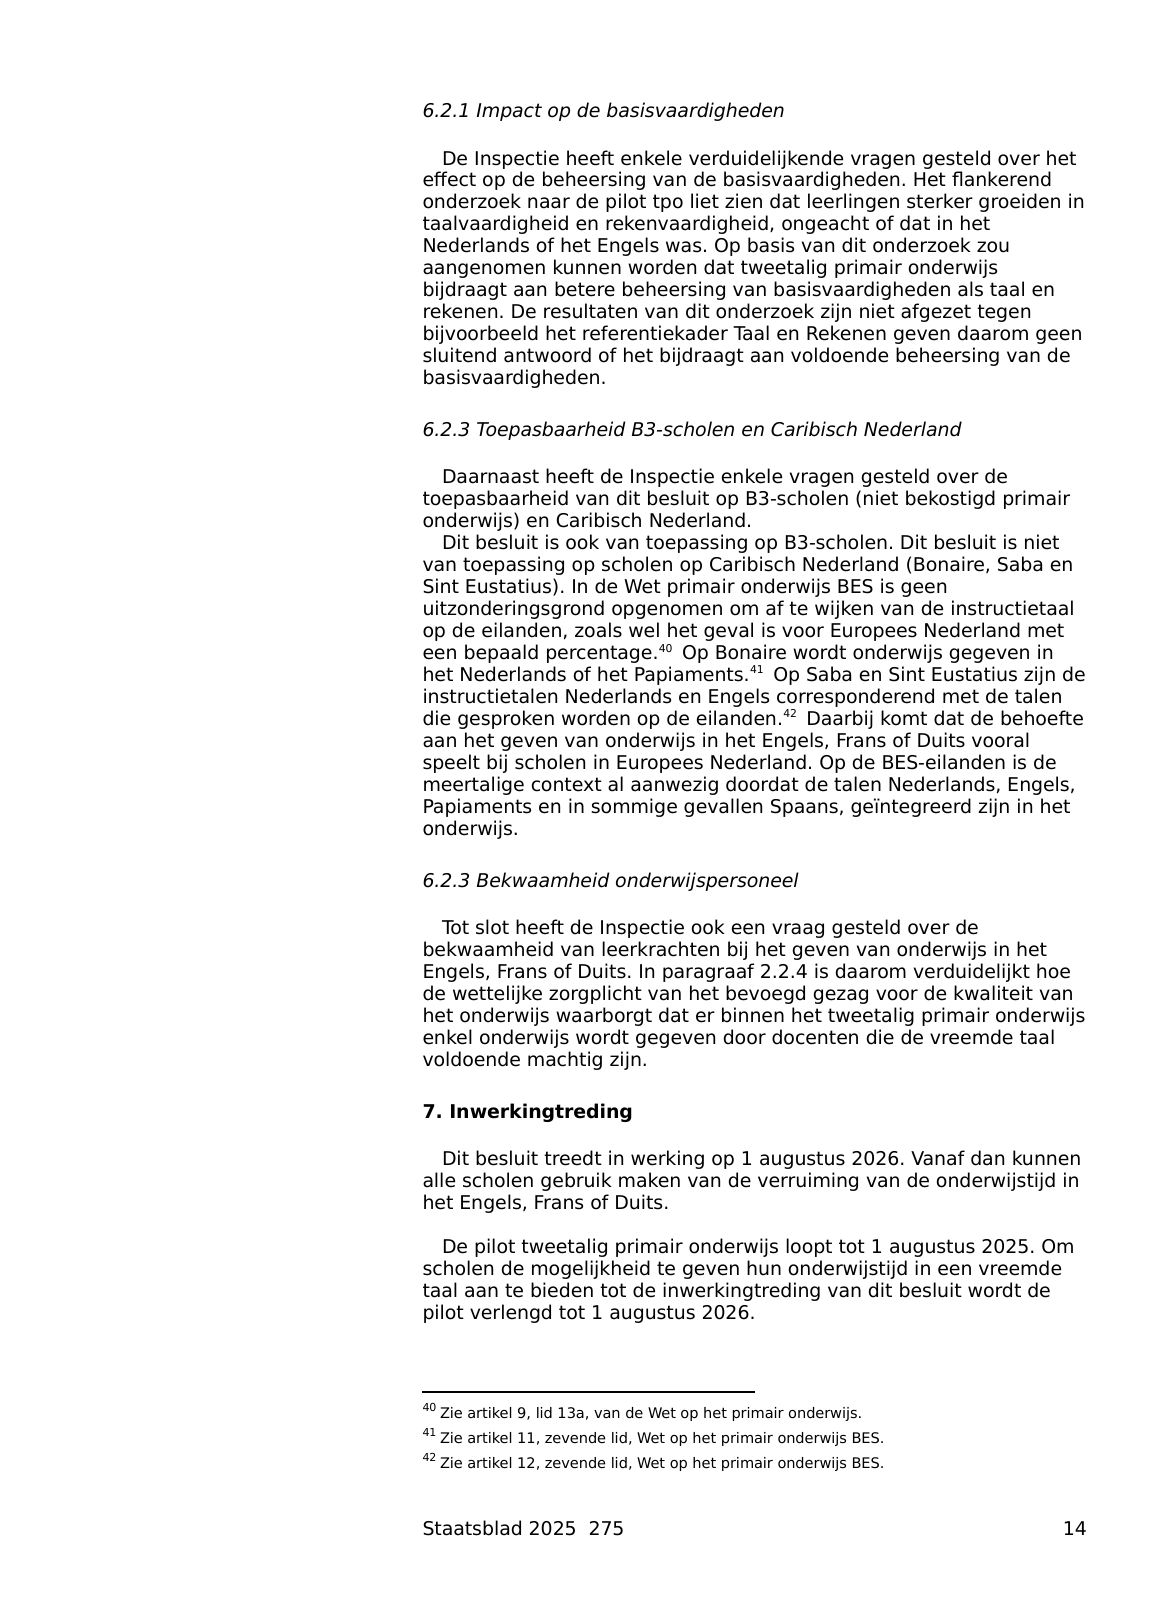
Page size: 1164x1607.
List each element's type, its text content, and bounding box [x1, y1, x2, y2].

subtitle 7. Inwerkingtreding [422, 1101, 1087, 1123]
subtitle 6.2.3 Toepasbaarheid B3-scholen en Caribisch Nederland [422, 419, 1087, 441]
text Zie artikel 9, lid 13a, van de Wet op het primair onderwijs. [422, 1401, 1087, 1423]
subtitle 6.2.1 Impact op de basisvaardigheden [422, 100, 1087, 122]
text Dit besluit is ook van toepassing op B3-scholen. Dit besluit is niet van toepassing op scholen op Caribisch Nederland (Bonaire, Saba en Sint Eustatius). In de Wet primair onderwijs BES is geen uitzonderingsgrond opgenomen om af te wijken van de instructietaal op de eilanden, zoals wel het geval is voor Europees Nederland met een bepaald percentage. Op Bonaire wordt onderwijs gegeven in het Nederlands of het Papiaments. Op Saba en Sint Eustatius zijn de instructietalen Nederlands en Engels corresponderend met de talen die gesproken worden op de eilanden. Daarbij komt dat de behoefte aan het geven van onderwijs in het Engels, Frans of Duits vooral speelt bij scholen in Europees Nederland. Op de BES-eilanden is de meertalige context al aanwezig doordat de talen Nederlands, Engels, Papiaments en in sommige gevallen Spaans, geïntegreerd zijn in het onderwijs. [422, 532, 1087, 840]
subtitle 6.2.3 Bekwaamheid onderwijspersoneel [422, 870, 1087, 892]
text De pilot tweetalig primair onderwijs loopt tot 1 augustus 2025. Om scholen de mogelijkheid te geven hun onderwijstijd in een vreemde taal aan te bieden tot de inwerkingtreding van dit besluit wordt de pilot verlengd tot 1 augustus 2026. [422, 1236, 1087, 1324]
text Zie artikel 12, zevende lid, Wet op het primair onderwijs BES. [422, 1451, 1087, 1473]
text Dit besluit treedt in werking op 1 augustus 2026. Vanaf dan kunnen alle scholen gebruik maken van de verruiming van de onderwijstijd in het Engels, Frans of Duits. [422, 1148, 1087, 1213]
text Tot slot heeft de Inspectie ook een vraag gesteld over de bekwaamheid van leerkrachten bij het geven van onderwijs in het Engels, Frans of Duits. In paragraaf 2.2.4 is daarom verduidelijkt hoe de wettelijke zorgplicht van het bevoegd gezag voor de kwaliteit van het onderwijs waarborgt dat er binnen het tweetalig primair onderwijs enkel onderwijs wordt gegeven door docenten die de vreemde taal voldoende machtig zijn. [422, 917, 1087, 1071]
text Zie artikel 11, zevende lid, Wet op het primair onderwijs BES. [422, 1426, 1087, 1448]
text De Inspectie heeft enkele verduidelijkende vragen gesteld over het effect op de beheersing van de basisvaardigheden. Het flankerend onderzoek naar de pilot tpo liet zien dat leerlingen sterker groeiden in taalvaardigheid en rekenvaardigheid, ongeacht of dat in het Nederlands of het Engels was. Op basis van dit onderzoek zou aangenomen kunnen worden dat tweetalig primair onderwijs bijdraagt aan betere beheersing van basisvaardigheden als taal en rekenen. De resultaten van dit onderzoek zijn niet afgezet tegen bijvoorbeeld het referentiekader Taal en Rekenen geven daarom geen sluitend antwoord of het bijdraagt aan voldoende beheersing van de basisvaardigheden. [422, 147, 1087, 389]
text Daarnaast heeft de Inspectie enkele vragen gesteld over de toepasbaarheid van dit besluit op B3-scholen (niet bekostigd primair onderwijs) en Caribisch Nederland. [422, 466, 1087, 532]
